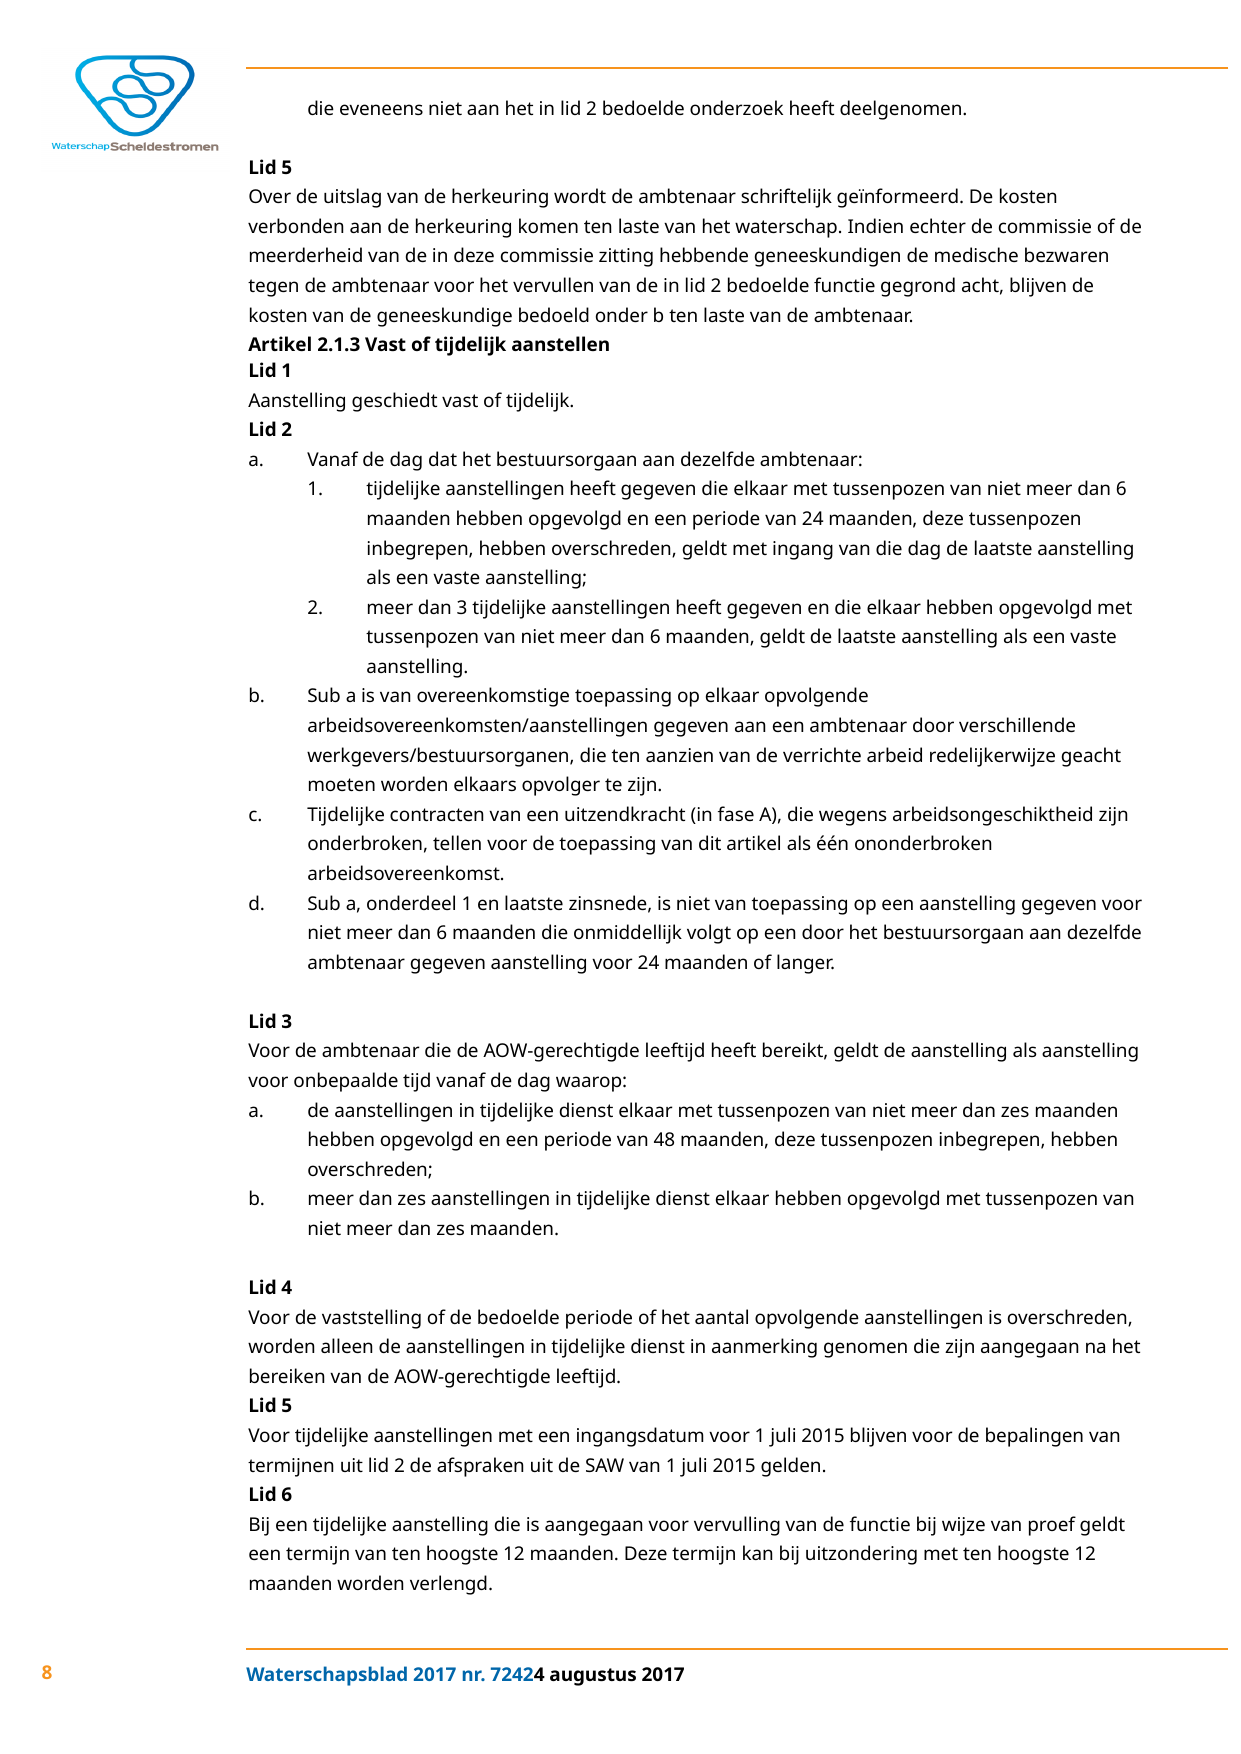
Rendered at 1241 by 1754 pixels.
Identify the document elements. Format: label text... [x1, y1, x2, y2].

text Lid 6 [248, 1481, 1152, 1507]
text Lid 5 [248, 154, 1152, 180]
text Aanstelling geschiedt vast of tijdelijk. [248, 387, 1152, 412]
picture [41, 47, 231, 172]
text Voor tijdelijke aanstellingen met een ingangsdatum voor 1 juli 2015 blijven voor de bepalingen van termijnen uit lid 2 de afspraken uit de SAW van 1 juli 2015 gelden. [248, 1422, 1152, 1477]
text Voor de vaststelling of de bedoelde periode of het aantal opvolgende aanstellingen is overschreden, worden alleen de aanstellingen in tijdelijke dienst in aanmerking genomen die zijn aangegaan na het bereiken van de AOW-gerechtigde leeftijd. [248, 1304, 1152, 1389]
list meer dan 3 tijdelijke aanstellingen heeft gegeven en die elkaar hebben opgevolgd met tussenpozen van niet meer dan 6 maanden, geldt de laatste aanstelling als een vaste aanstelling. [307, 594, 1152, 679]
text Lid 1 [248, 357, 1152, 383]
list tijdelijke aanstellingen heeft gegeven die elkaar met tussenpozen van niet meer dan 6 maanden hebben opgevolgd en een periode van 24 maanden, deze tussenpozen inbegrepen, hebben overschreden, geldt met ingang van die dag de laatste aanstelling als een vaste aanstelling; [307, 476, 1152, 590]
text Voor de ambtenaar die de AOW-gerechtigde leeftijd heeft bereikt, geldt de aanstelling als aanstelling voor onbepaalde tijd vanaf de dag waarop: [248, 1038, 1152, 1093]
text Lid 2 [248, 416, 1152, 442]
list meer dan zes aanstellingen in tijdelijke dienst elkaar hebben opgevolgd met tussenpozen van niet meer dan zes maanden. [248, 1186, 1152, 1241]
list Sub a is van overeenkomstige toepassing op elkaar opvolgende arbeidsovereenkomsten/aanstellingen gegeven aan een ambtenaar door verschillende werkgevers/bestuursorganen, die ten aanzien van de verrichte arbeid redelijkerwijze geacht moeten worden elkaars opvolger te zijn. [248, 683, 1152, 797]
text Bij een tijdelijke aanstelling die is aangegaan voor vervulling van de functie bij wijze van proef geldt een termijn van ten hoogste 12 maanden. Deze termijn kan bij uitzondering met ten hoogste 12 maanden worden verlengd. [248, 1511, 1152, 1596]
text Lid 5 [248, 1393, 1152, 1418]
text Lid 3 [248, 1008, 1152, 1034]
list Sub a, onderdeel 1 en laatste zinsnede, is niet van toepassing op een aanstelling gegeven voor niet meer dan 6 maanden die onmiddellijk volgt op een door het bestuursorgaan aan dezelfde ambtenaar gegeven aanstelling voor 24 maanden of langer. [248, 890, 1152, 974]
text Over de uitslag van de herkeuring wordt de ambtenaar schriftelijk geïnformeerd. De kosten verbonden aan de herkeuring komen ten laste van het waterschap. Indien echter de commissie of de meerderheid van de in deze commissie zitting hebbende geneeskundigen de medische bezwaren tegen de ambtenaar voor het vervullen van de in lid 2 bedoelde functie gegrond acht, blijven de kosten van de geneeskundige bedoeld onder b ten laste van de ambtenaar. [248, 183, 1152, 328]
list Tijdelijke contracten van een uitzendkracht (in fase A), die wegens arbeidsongeschiktheid zijn onderbroken, tellen voor de toepassing van dit artikel als één ononderbroken arbeidsovereenkomst. [248, 801, 1152, 886]
text Lid 4 [248, 1274, 1152, 1300]
list Vanaf de dag dat het bestuursorgaan aan dezelfde ambtenaar: [248, 446, 1152, 472]
list die eveneens niet aan het in lid 2 bedoelde onderzoek heeft deelgenomen. [248, 95, 1152, 121]
list de aanstellingen in tijdelijke dienst elkaar met tussenpozen van niet meer dan zes maanden hebben opgevolgd en een periode van 48 maanden, deze tussenpozen inbegrepen, hebben overschreden; [248, 1097, 1152, 1182]
text Artikel 2.1.3 Vast of tijdelijk aanstellen [248, 331, 1152, 357]
